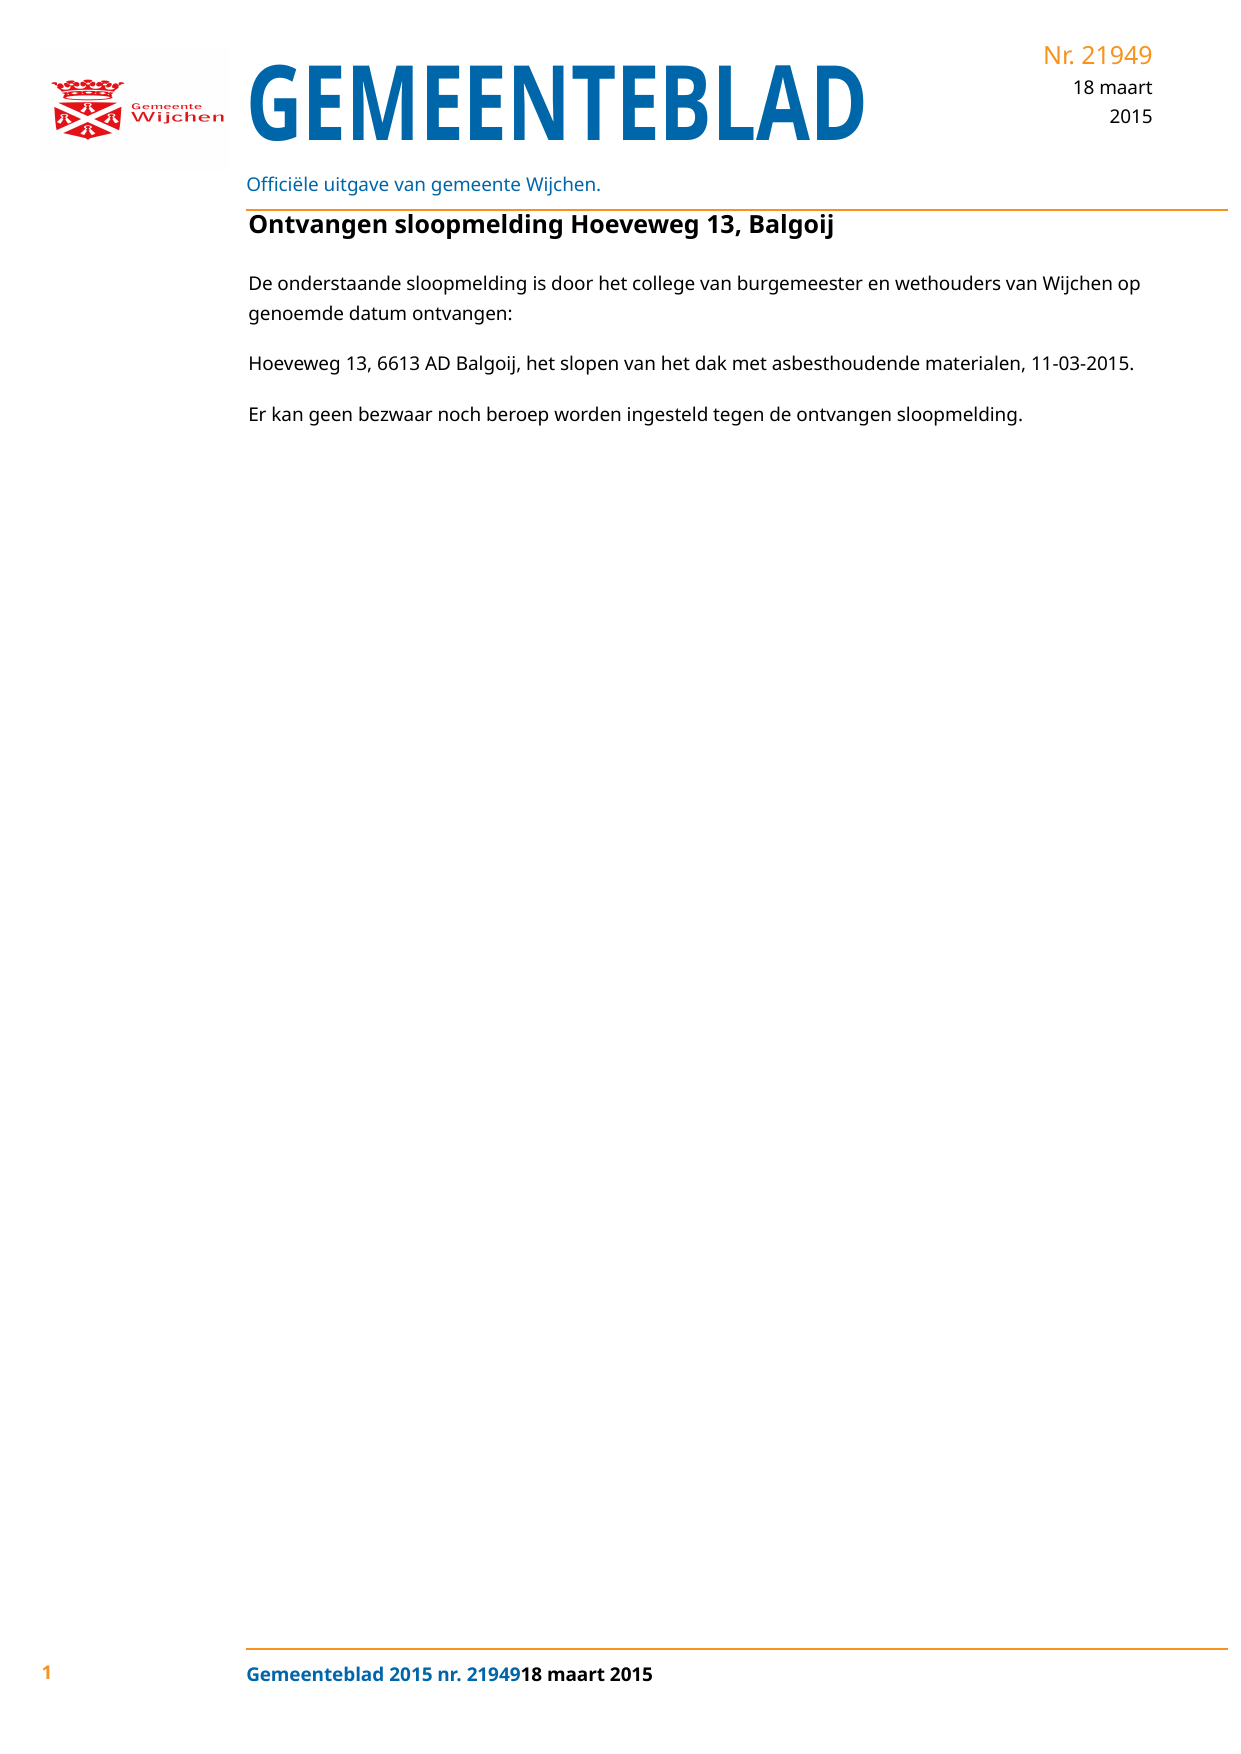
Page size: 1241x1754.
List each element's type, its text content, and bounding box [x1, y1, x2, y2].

text Hoeveweg 13, 6613 AD Balgoij, het slopen van het dak met asbesthoudende materialen, 11-03-2015. [248, 350, 1152, 376]
text Er kan geen bezwaar noch beroep worden ingesteld tegen de ontvangen sloopmelding. [248, 401, 1152, 426]
text De onderstaande sloopmelding is door het college van burgemeester en wethouders van Wijchen op genoemde datum ontvangen: [248, 270, 1152, 326]
text Ontvangen sloopmelding Hoeveweg 13, Balgoij [248, 211, 1152, 241]
picture [41, 47, 231, 172]
